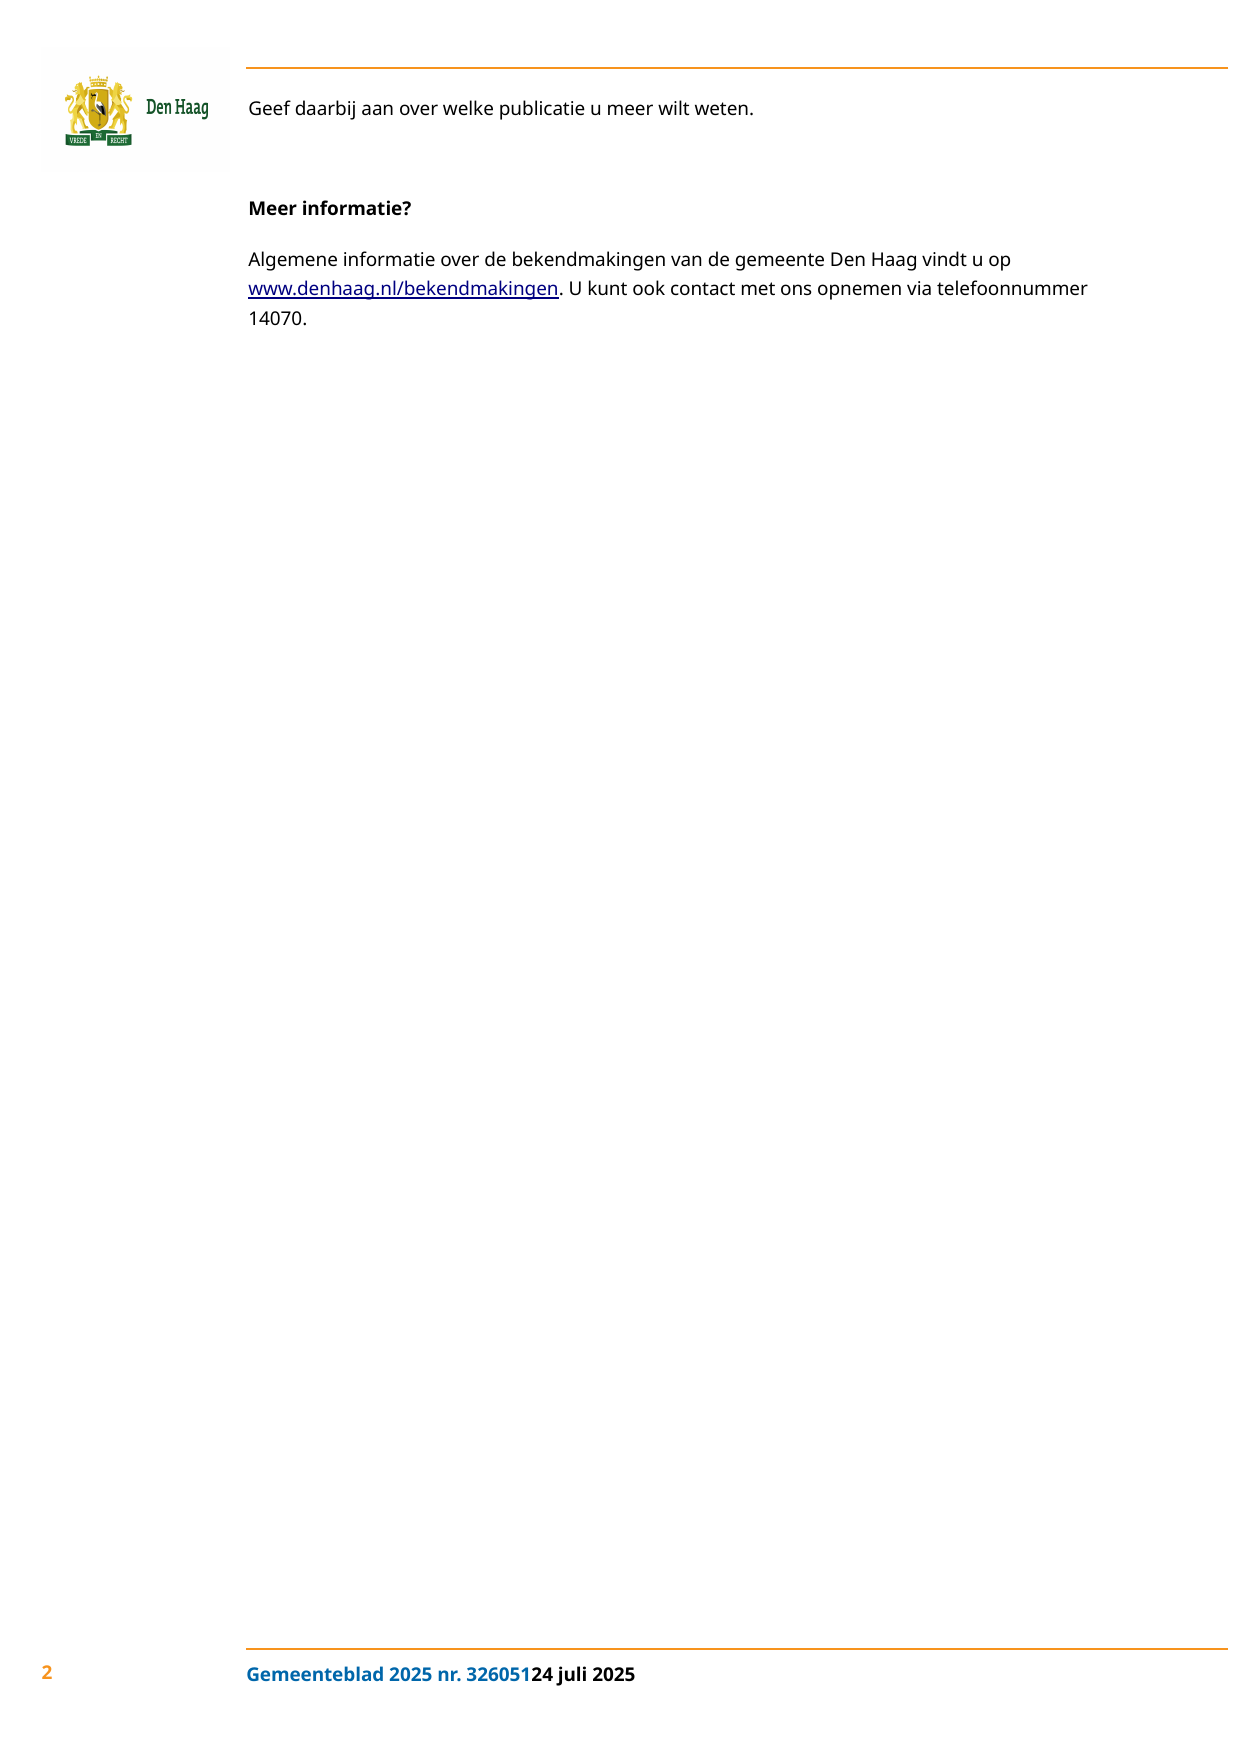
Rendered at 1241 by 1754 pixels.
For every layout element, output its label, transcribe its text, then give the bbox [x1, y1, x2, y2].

picture [41, 47, 231, 172]
text Meer informatie? [248, 196, 1152, 221]
text Algemene informatie over de bekendmakingen van de gemeente Den Haag vindt u op www.denhaag.nl/bekendmakingen. U kunt ook contact met ons opnemen via telefoonnummer 14070. [248, 246, 1152, 331]
text Geef daarbij aan over welke publicatie u meer wilt weten. [248, 95, 1152, 121]
